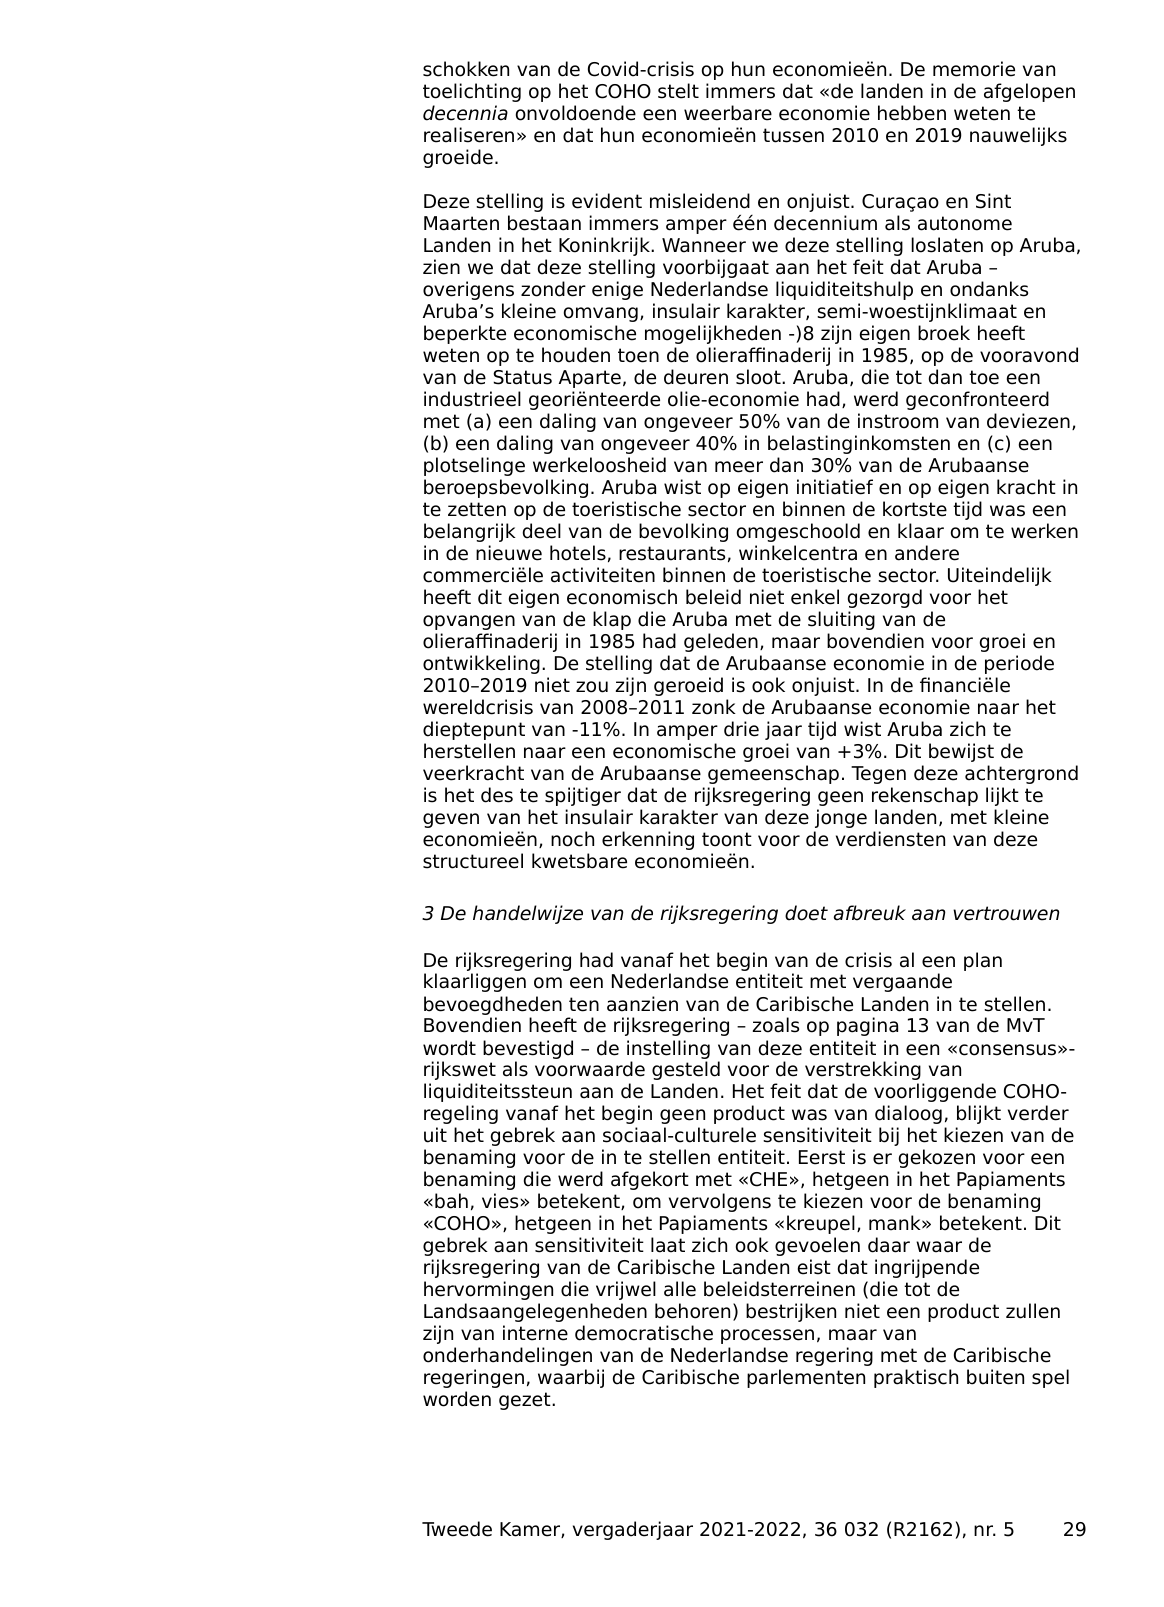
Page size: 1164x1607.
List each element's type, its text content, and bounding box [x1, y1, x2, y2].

text Deze stelling is evident misleidend en onjuist. Curaçao en Sint Maarten bestaan immers amper één decennium als autonome Landen in het Koninkrijk. Wanneer we deze stelling loslaten op Aruba, zien we dat deze stelling voorbijgaat aan het feit dat Aruba – overigens zonder enige Nederlandse liquiditeitshulp en ondanks Aruba’s kleine omvang, insulair karakter, semi-woestijnklimaat en beperkte economische mogelijkheden -)8 zijn eigen broek heeft weten op te houden toen de olieraffinaderij in 1985, op de vooravond van de Status Aparte, de deuren sloot. Aruba, die tot dan toe een industrieel georiënteerde olie-economie had, werd geconfronteerd met (a) een daling van ongeveer 50% van de instroom van deviezen, (b) een daling van ongeveer 40% in belastinginkomsten en (c) een plotselinge werkeloosheid van meer dan 30% van de Arubaanse beroepsbevolking. Aruba wist op eigen initiatief en op eigen kracht in te zetten op de toeristische sector en binnen de kortste tijd was een belangrijk deel van de bevolking omgeschoold en klaar om te werken in de nieuwe hotels, restaurants, winkelcentra en andere commerciële activiteiten binnen de toeristische sector. Uiteindelijk heeft dit eigen economisch beleid niet enkel gezorgd voor het opvangen van de klap die Aruba met de sluiting van de olieraffinaderij in 1985 had geleden, maar bovendien voor groei en ontwikkeling. De stelling dat de Arubaanse economie in de periode 2010–2019 niet zou zijn geroeid is ook onjuist. In de financiële wereldcrisis van 2008–2011 zonk de Arubaanse economie naar het dieptepunt van -11%. In amper drie jaar tijd wist Aruba zich te herstellen naar een economische groei van +3%. Dit bewijst de veerkracht van de Arubaanse gemeenschap. Tegen deze achtergrond is het des te spijtiger dat de rijksregering geen rekenschap lijkt te geven van het insulair karakter van deze jonge landen, met kleine economieën, noch erkenning toont voor de verdiensten van deze structureel kwetsbare economieën. [422, 191, 1087, 872]
text schokken van de Covid-crisis op hun economieën. De memorie van toelichting op het COHO stelt immers dat «de landen in de afgelopen decennia onvoldoende een weerbare economie hebben weten te realiseren» en dat hun economieën tussen 2010 en 2019 nauwelijks groeide. [422, 59, 1087, 169]
text De rijksregering had vanaf het begin van de crisis al een plan klaarliggen om een Nederlandse entiteit met vergaande bevoegdheden ten aanzien van de Caribische Landen in te stellen. Bovendien heeft de rijksregering – zoals op pagina 13 van de MvT wordt bevestigd – de instelling van deze entiteit in een «consensus»-rijkswet als voorwaarde gesteld voor de verstrekking van liquiditeitssteun aan de Landen. Het feit dat de voorliggende COHO-regeling vanaf het begin geen product was van dialoog, blijkt verder uit het gebrek aan sociaal-culturele sensitiviteit bij het kiezen van de benaming voor de in te stellen entiteit. Eerst is er gekozen voor een benaming die werd afgekort met «CHE», hetgeen in het Papiaments «bah, vies» betekent, om vervolgens te kiezen voor de benaming «COHO», hetgeen in het Papiaments «kreupel, mank» betekent. Dit gebrek aan sensitiviteit laat zich ook gevoelen daar waar de rijksregering van de Caribische Landen eist dat ingrijpende hervormingen die vrijwel alle beleidsterreinen (die tot de Landsaangelegenheden behoren) bestrijken niet een product zullen zijn van interne democratische processen, maar van onderhandelingen van de Nederlandse regering met de Caribische regeringen, waarbij de Caribische parlementen praktisch buiten spel worden gezet. [422, 949, 1087, 1411]
subtitle 3 De handelwijze van de rijksregering doet afbreuk aan vertrouwen [422, 902, 1087, 924]
